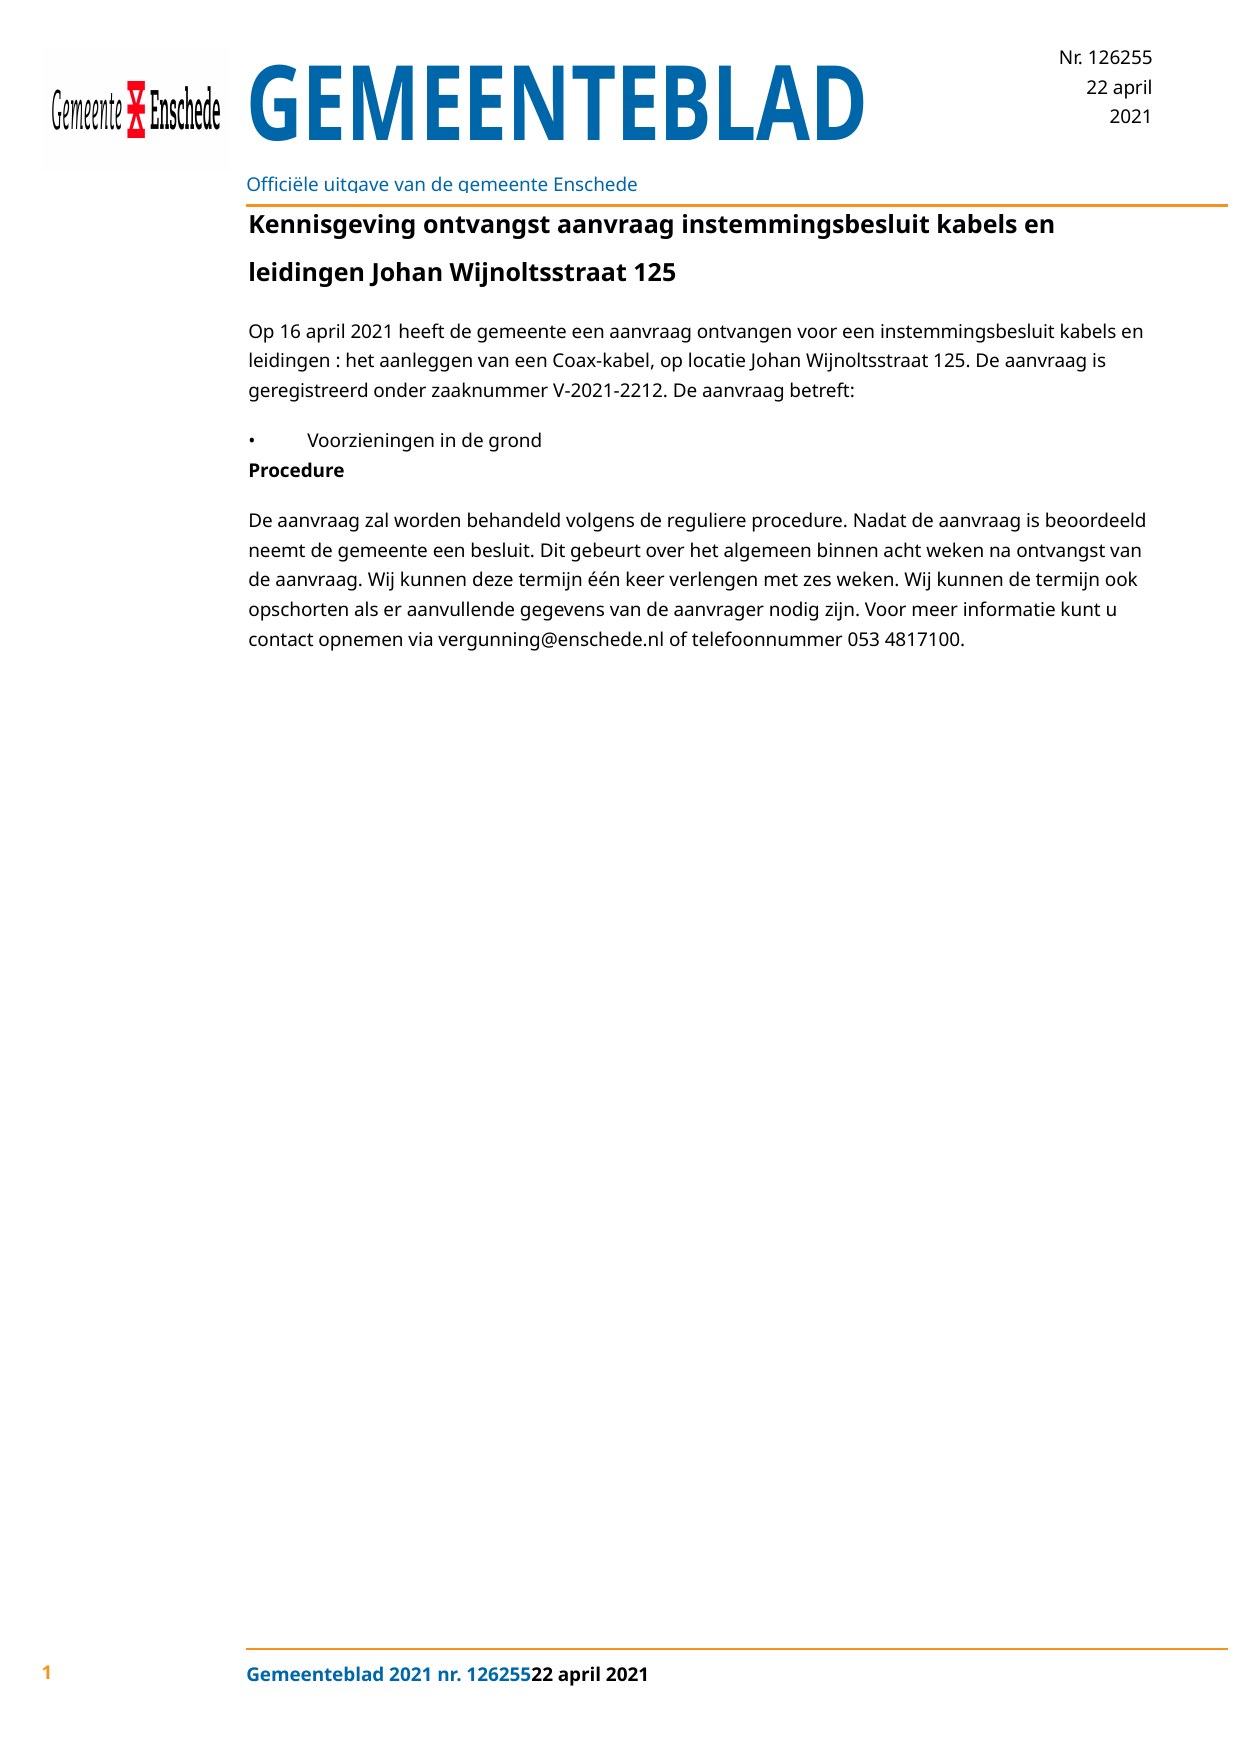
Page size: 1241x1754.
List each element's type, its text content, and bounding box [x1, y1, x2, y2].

text De aanvraag zal worden behandeld volgens de reguliere procedure. Nadat de aanvraag is beoordeeld neemt de gemeente een besluit. Dit gebeurt over het algemeen binnen acht weken na ontvangst van de aanvraag. Wij kunnen deze termijn één keer verlengen met zes weken. Wij kunnen de termijn ook opschorten als er aanvullende gegevens van de aanvrager nodig zijn. Voor meer informatie kunt u contact opnemen via vergunning@enschede.nl of telefoonnummer 053 4817100. [248, 507, 1152, 652]
picture [41, 47, 231, 172]
text Op 16 april 2021 heeft de gemeente een aanvraag ontvangen voor een instemmingsbesluit kabels en leidingen : het aanleggen van een Coax-kabel, op locatie Johan Wijnoltsstraat 125. De aanvraag is geregistreerd onder zaaknummer V-2021-2212. De aanvraag betreft: [248, 318, 1152, 403]
text Kennisgeving ontvangst aanvraag instemmingsbesluit kabels en leidingen Johan Wijnoltsstraat 125 [248, 207, 1152, 288]
list Voorzieningen in de grond [248, 427, 1152, 453]
text Procedure [248, 457, 1152, 483]
